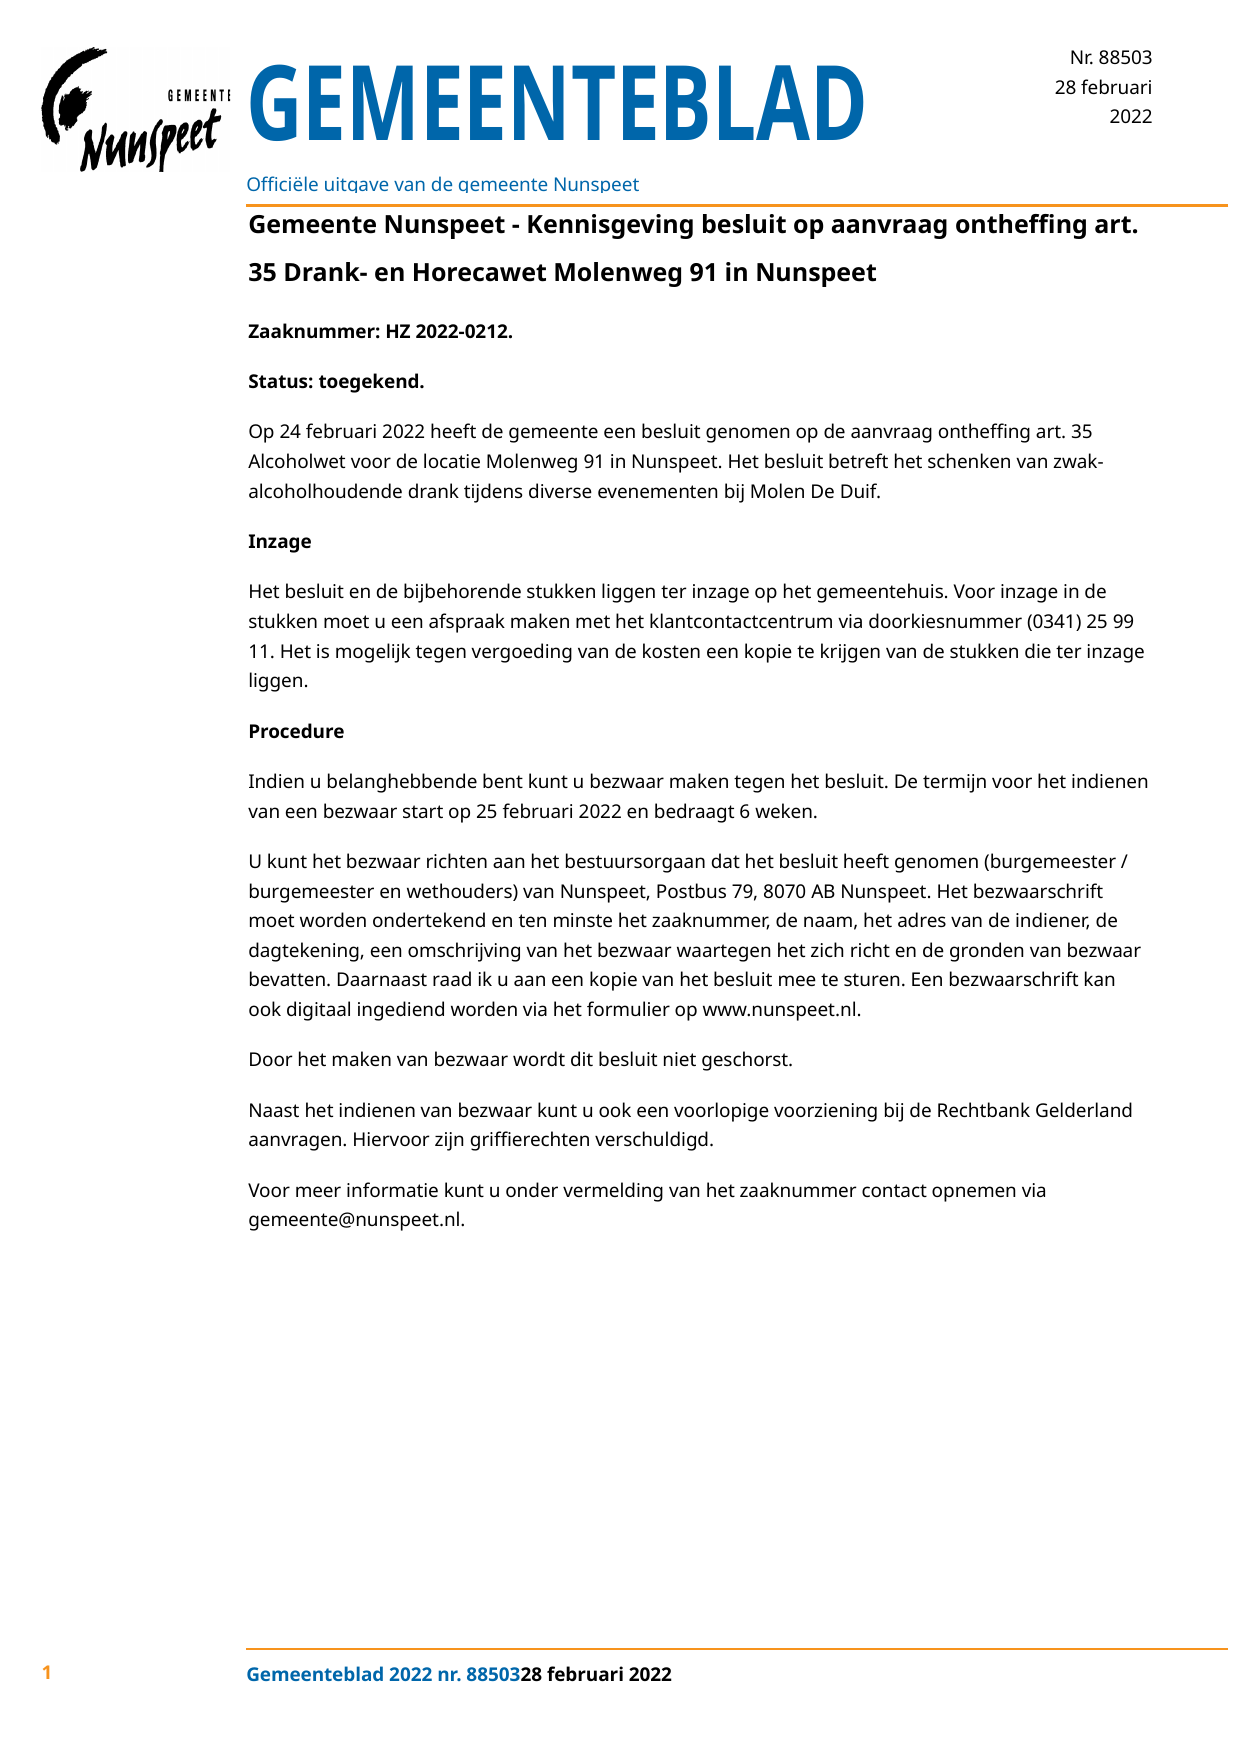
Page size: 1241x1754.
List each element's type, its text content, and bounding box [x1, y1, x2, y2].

picture [41, 47, 231, 172]
text Zaaknummer: HZ 2022-0212. [248, 318, 1152, 344]
text Het besluit en de bijbehorende stukken liggen ter inzage op het gemeentehuis. Voor inzage in de stukken moet u een afspraak maken met het klantcontactcentrum via doorkiesnummer (0341) 25 99 11. Het is mogelijk tegen vergoeding van de kosten een kopie te krijgen van de stukken die ter inzage liggen. [248, 579, 1152, 693]
text Op 24 februari 2022 heeft de gemeente een besluit genomen op de aanvraag ontheffing art. 35 Alcoholwet voor de locatie Molenweg 91 in Nunspeet. Het besluit betreft het schenken van zwak-alcoholhoudende drank tijdens diverse evenementen bij Molen De Duif. [248, 419, 1152, 504]
text Inzage [248, 528, 1152, 554]
text Voor meer informatie kunt u onder vermelding van het zaaknummer contact opnemen via gemeente@nunspeet.nl. [248, 1177, 1152, 1232]
text Naast het indienen van bezwaar kunt u ook een voorlopige voorziening bij de Rechtbank Gelderland aanvragen. Hiervoor zijn griffierechten verschuldigd. [248, 1097, 1152, 1152]
text Status: toegekend. [248, 368, 1152, 394]
text Procedure [248, 718, 1152, 744]
text Indien u belanghebbende bent kunt u bezwaar maken tegen het besluit. De termijn voor het indienen van een bezwaar start op 25 februari 2022 en bedraagt 6 weken. [248, 768, 1152, 824]
text Gemeente Nunspeet - Kennisgeving besluit op aanvraag ontheffing art. 35 Drank- en Horecawet Molenweg 91 in Nunspeet [248, 207, 1152, 288]
text Door het maken van bezwaar wordt dit besluit niet geschorst. [248, 1047, 1152, 1072]
text U kunt het bezwaar richten aan het bestuursorgaan dat het besluit heeft genomen (burgemeester / burgemeester en wethouders) van Nunspeet, Postbus 79, 8070 AB Nunspeet. Het bezwaarschrift moet worden ondertekend en ten minste het zaaknummer, de naam, het adres van de indiener, de dagtekening, een omschrijving van het bezwaar waartegen het zich richt en de gronden van bezwaar bevatten. Daarnaast raad ik u aan een kopie van het besluit mee te sturen. Een bezwaarschrift kan ook digitaal ingediend worden via het formulier op www.nunspeet.nl. [248, 848, 1152, 1022]
